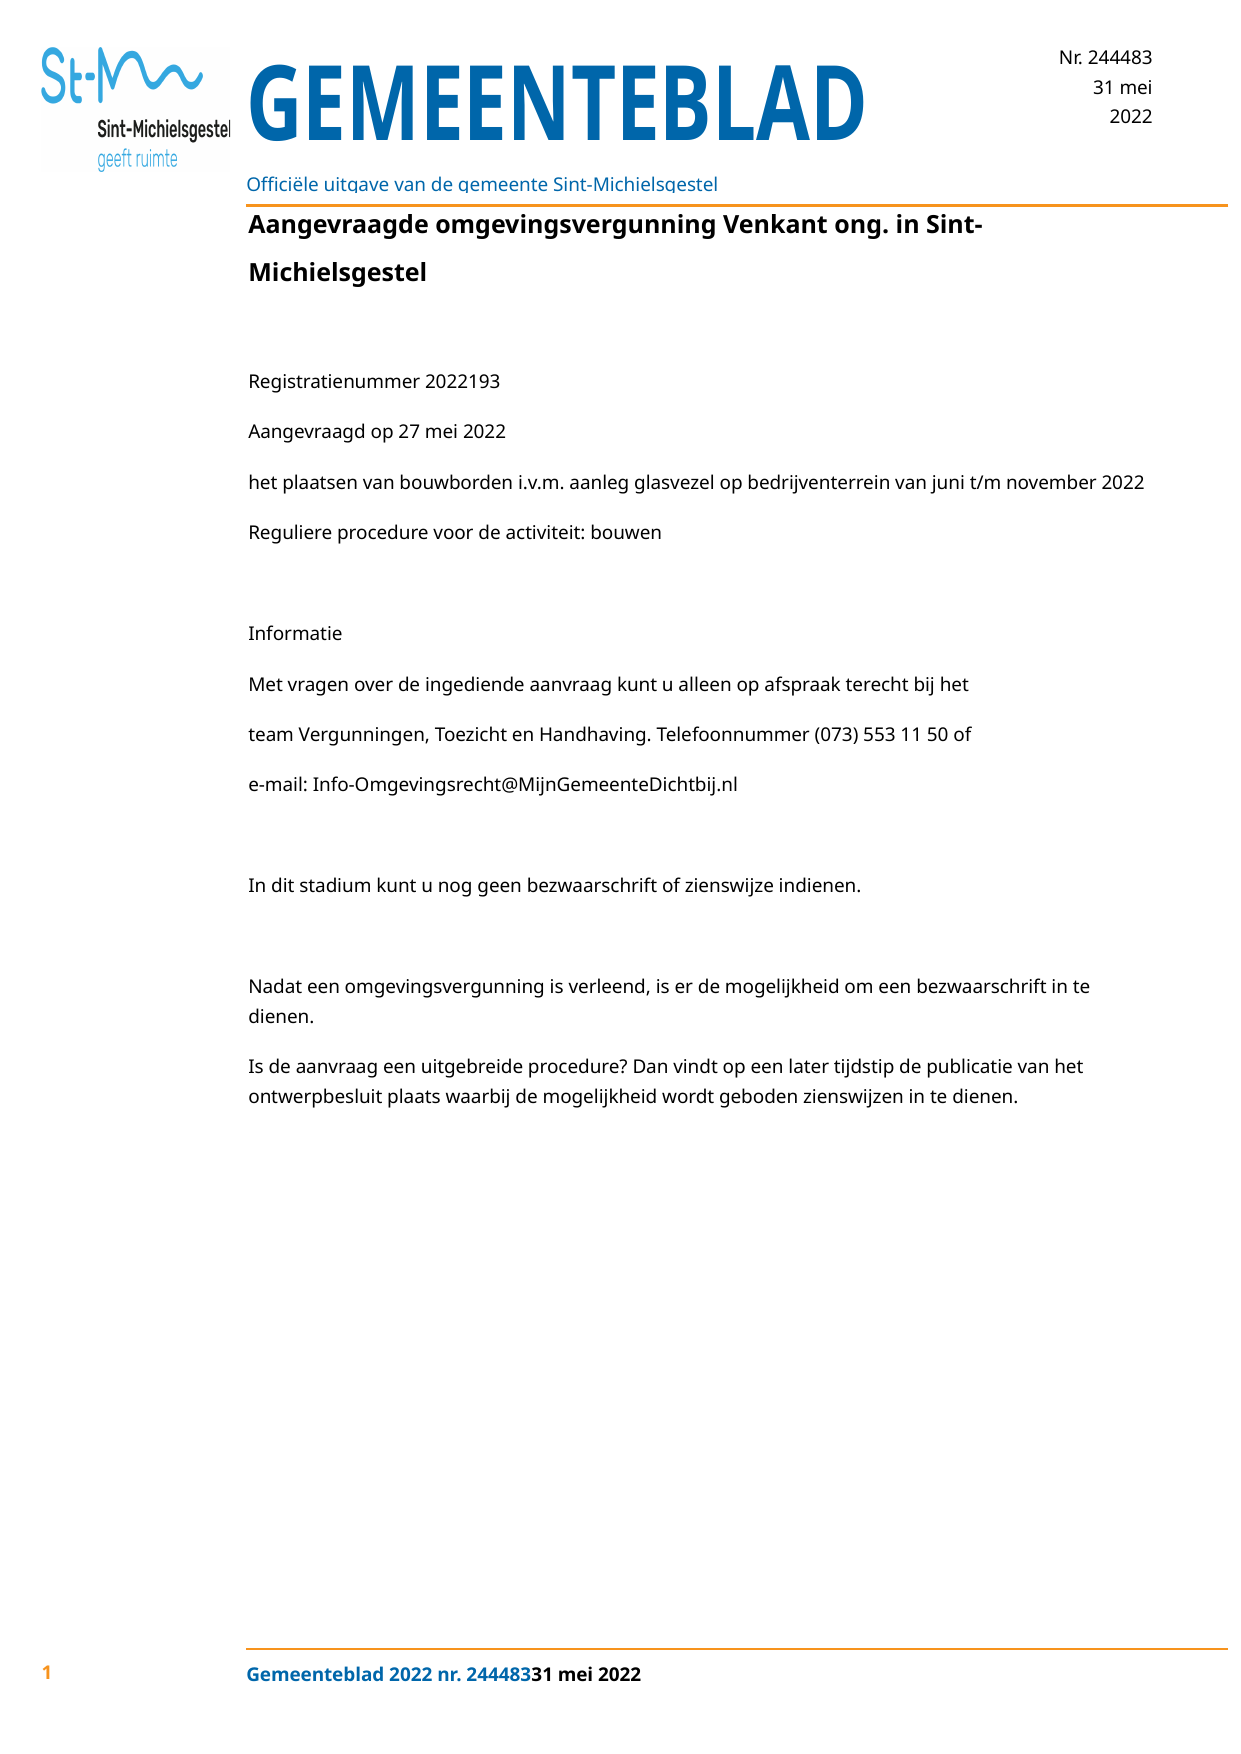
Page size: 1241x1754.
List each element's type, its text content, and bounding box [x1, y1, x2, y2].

text het plaatsen van bouwborden i.v.m. aanleg glasvezel op bedrijventerrein van juni t/m november 2022 [248, 469, 1152, 495]
text e-mail: Info-Omgevingsrecht@MijnGemeenteDichtbij.nl [248, 772, 1152, 797]
text Informatie [248, 620, 1152, 646]
text Aangevraagd op 27 mei 2022 [248, 419, 1152, 444]
text Nadat een omgevingsvergunning is verleend, is er de mogelijkheid om een bezwaarschrift in te dienen. [248, 973, 1152, 1029]
picture [41, 47, 231, 172]
text Is de aanvraag een uitgebreide procedure? Dan vindt op een later tijdstip de publicatie van het ontwerpbesluit plaats waarbij de mogelijkheid wordt geboden zienswijzen in te dienen. [248, 1053, 1152, 1109]
text Registratienummer 2022193 [248, 368, 1152, 394]
text team Vergunningen, Toezicht en Handhaving. Telefoonnummer (073) 553 11 50 of [248, 721, 1152, 747]
text Aangevraagde omgevingsvergunning Venkant ong. in Sint-Michielsgestel [248, 207, 1152, 288]
text Reguliere procedure voor de activiteit: bouwen [248, 519, 1152, 545]
text In dit stadium kunt u nog geen bezwaarschrift of zienswijze indienen. [248, 872, 1152, 898]
text Met vragen over de ingediende aanvraag kunt u alleen op afspraak terecht bij het [248, 671, 1152, 697]
